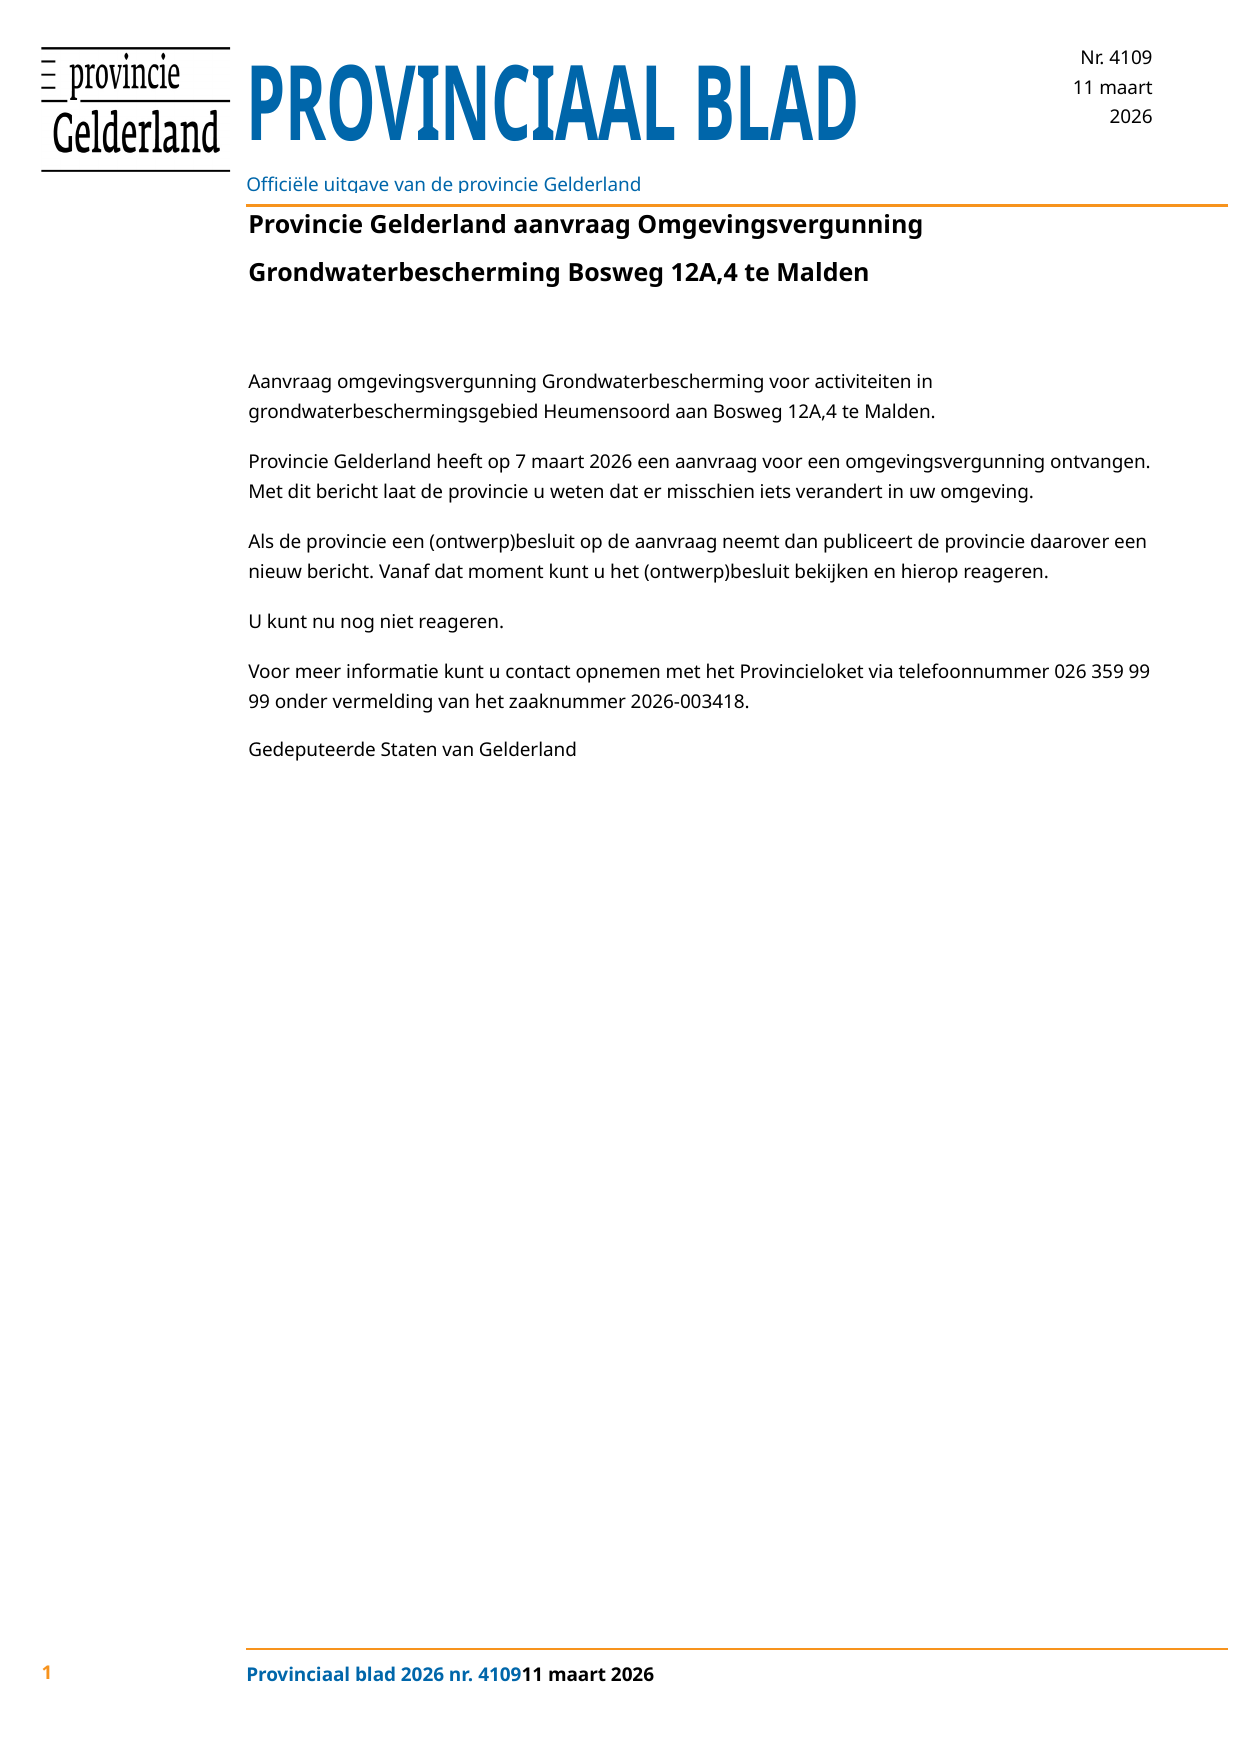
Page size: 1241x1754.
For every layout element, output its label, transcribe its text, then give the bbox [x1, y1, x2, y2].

text Als de provincie een (ontwerp)besluit op de aanvraag neemt dan publiceert de provincie daarover een nieuw bericht. Vanaf dat moment kunt u het (ontwerp)besluit bekijken en hierop reageren. [248, 528, 1152, 584]
picture [41, 47, 231, 172]
text Provincie Gelderland aanvraag Omgevingsvergunning Grondwaterbescherming Bosweg 12A,4 te Malden [248, 207, 1152, 288]
text Provincie Gelderland heeft op 7 maart 2026 een aanvraag voor een omgevingsvergunning ontvangen. Met dit bericht laat de provincie u weten dat er misschien iets verandert in uw omgeving. [248, 448, 1152, 504]
text Gedeputeerde Staten van Gelderland [248, 736, 1152, 762]
text U kunt nu nog niet reageren. [248, 608, 1152, 634]
text Voor meer informatie kunt u contact opnemen met het Provincieloket via telefoonnummer 026 359 99 99 onder vermelding van het zaaknummer 2026-003418. [248, 659, 1152, 714]
text Aanvraag omgevingsvergunning Grondwaterbescherming voor activiteiten in grondwaterbeschermingsgebied Heumensoord aan Bosweg 12A,4 te Malden. [248, 368, 1152, 424]
